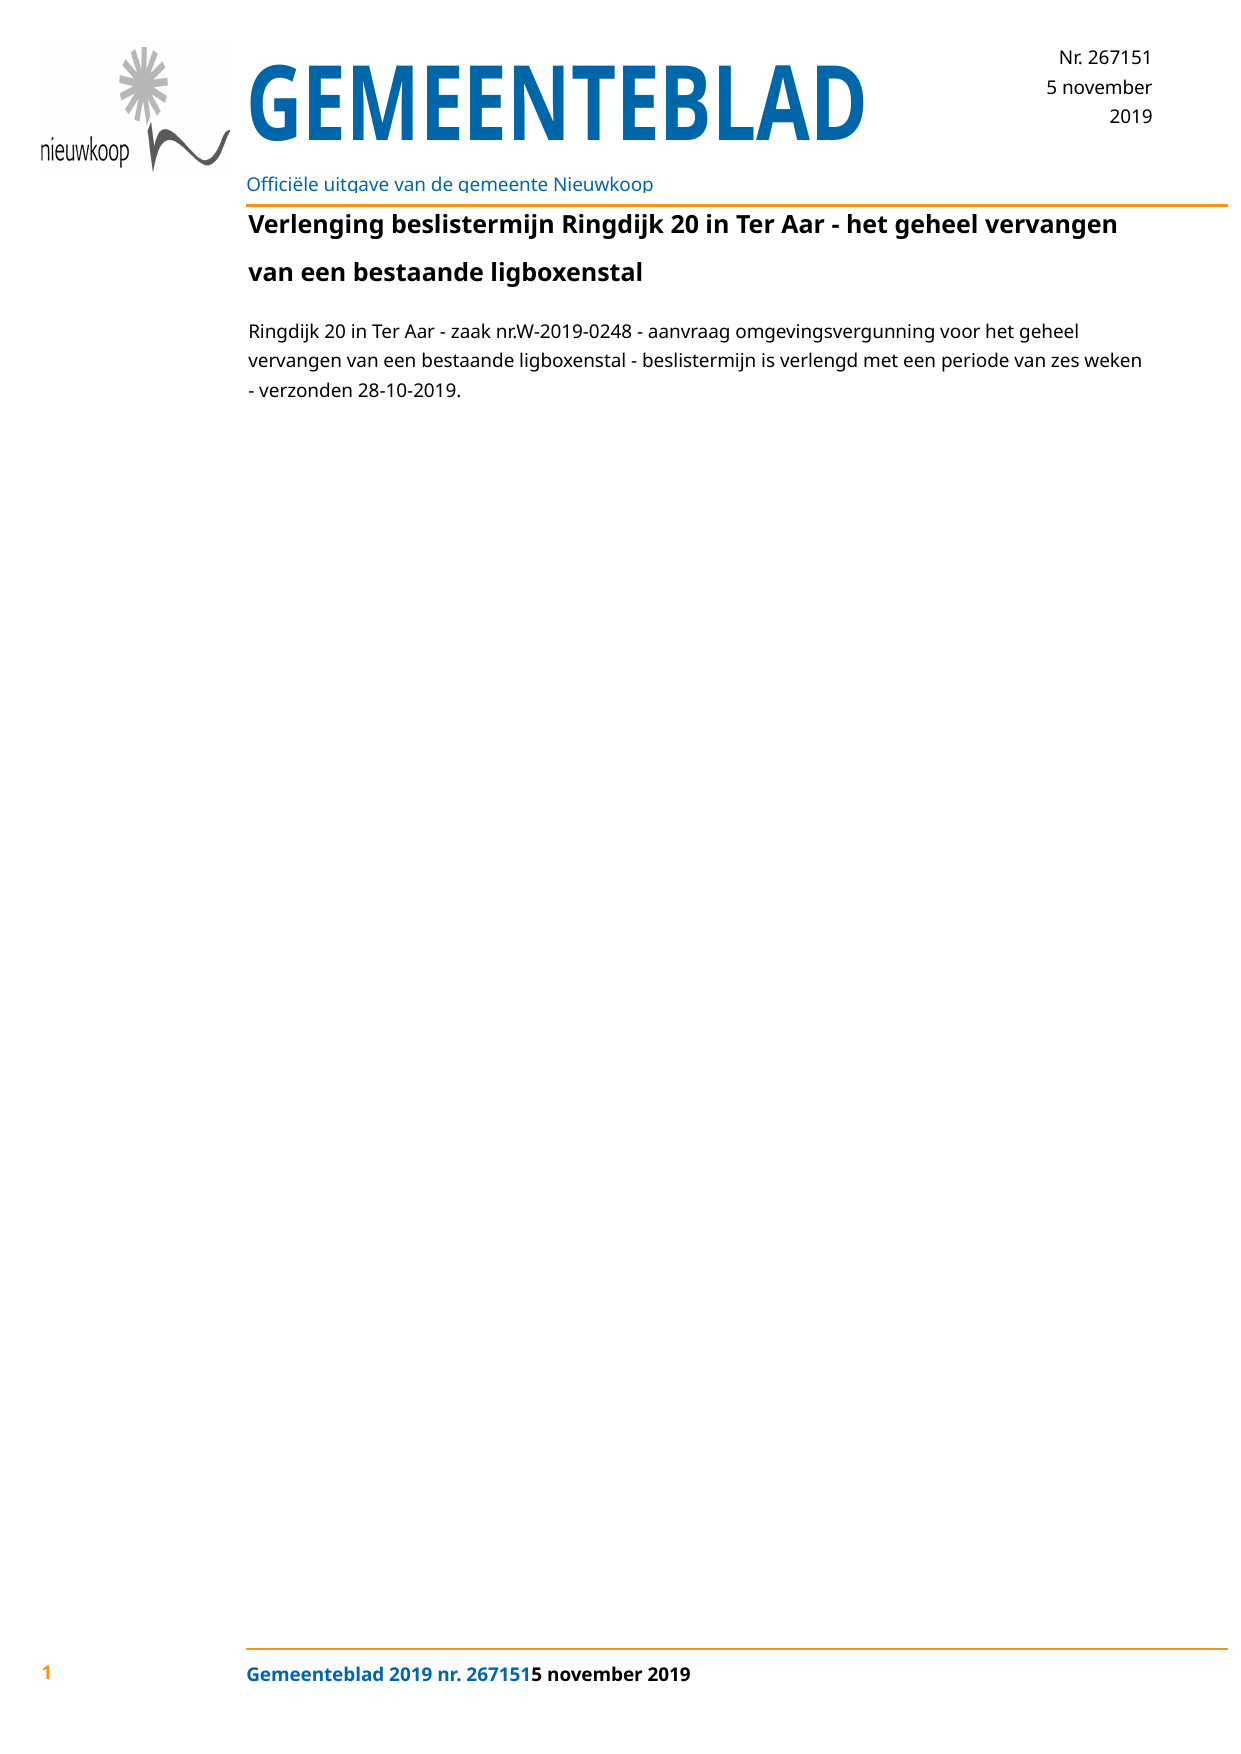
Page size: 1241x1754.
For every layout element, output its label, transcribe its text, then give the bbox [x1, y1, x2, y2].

text Ringdijk 20 in Ter Aar - zaak nr.W-2019-0248 - aanvraag omgevingsvergunning voor het geheel vervangen van een bestaande ligboxenstal - beslistermijn is verlengd met een periode van zes weken - verzonden 28-10-2019. [248, 318, 1152, 403]
text Verlenging beslistermijn Ringdijk 20 in Ter Aar - het geheel vervangen van een bestaande ligboxenstal [248, 207, 1152, 288]
picture [41, 47, 231, 172]
